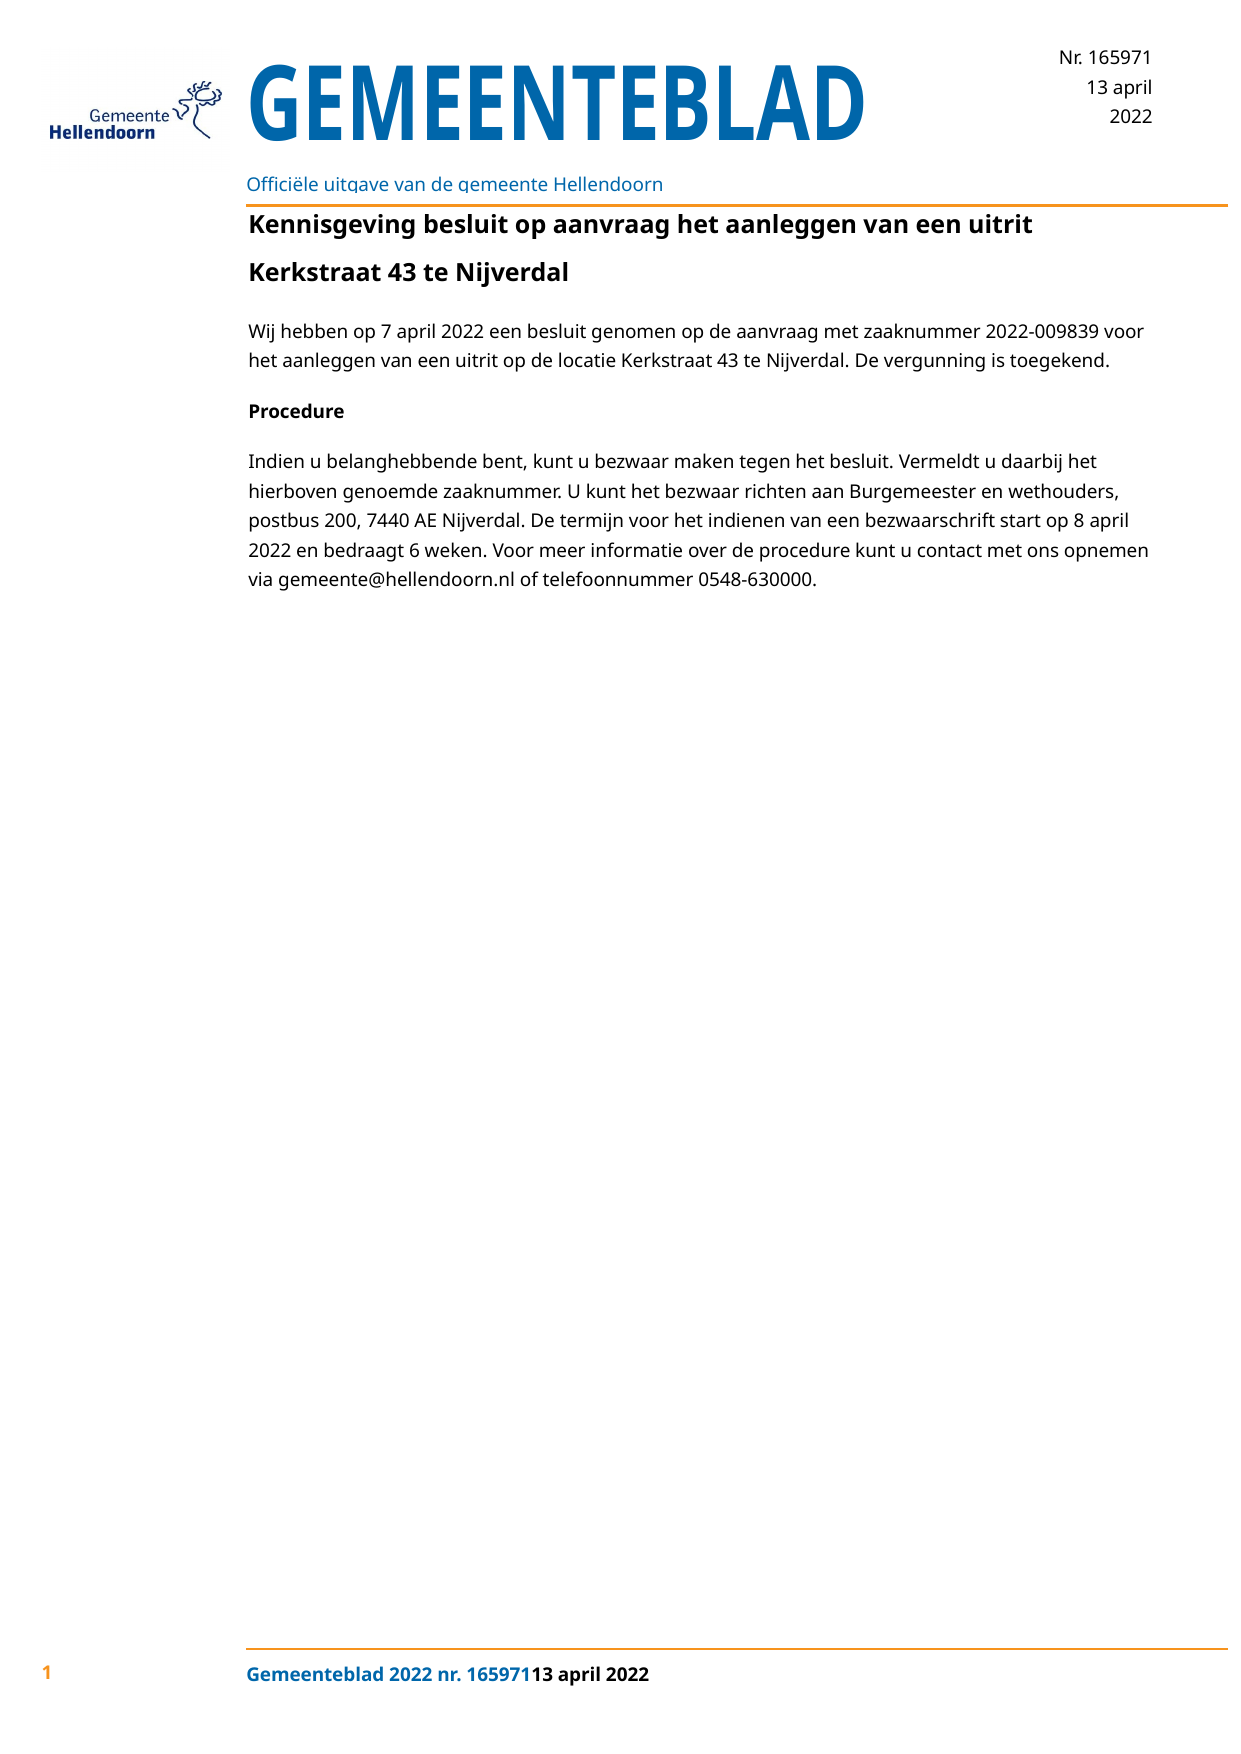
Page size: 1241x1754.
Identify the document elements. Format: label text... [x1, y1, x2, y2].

text Wij hebben op 7 april 2022 een besluit genomen op de aanvraag met zaaknummer 2022-009839 voor het aanleggen van een uitrit op de locatie Kerkstraat 43 te Nijverdal. De vergunning is toegekend. [248, 318, 1152, 373]
picture [41, 47, 231, 172]
text Kennisgeving besluit op aanvraag het aanleggen van een uitrit Kerkstraat 43 te Nijverdal [248, 207, 1152, 288]
text Indien u belanghebbende bent, kunt u bezwaar maken tegen het besluit. Vermeldt u daarbij het hierboven genoemde zaaknummer. U kunt het bezwaar richten aan Burgemeester en wethouders, postbus 200, 7440 AE Nijverdal. De termijn voor het indienen van een bezwaarschrift start op 8 april 2022 en bedraagt 6 weken. Voor meer informatie over de procedure kunt u contact met ons opnemen via gemeente@hellendoorn.nl of telefoonnummer 0548-630000. [248, 448, 1152, 592]
text Procedure [248, 398, 1152, 424]
